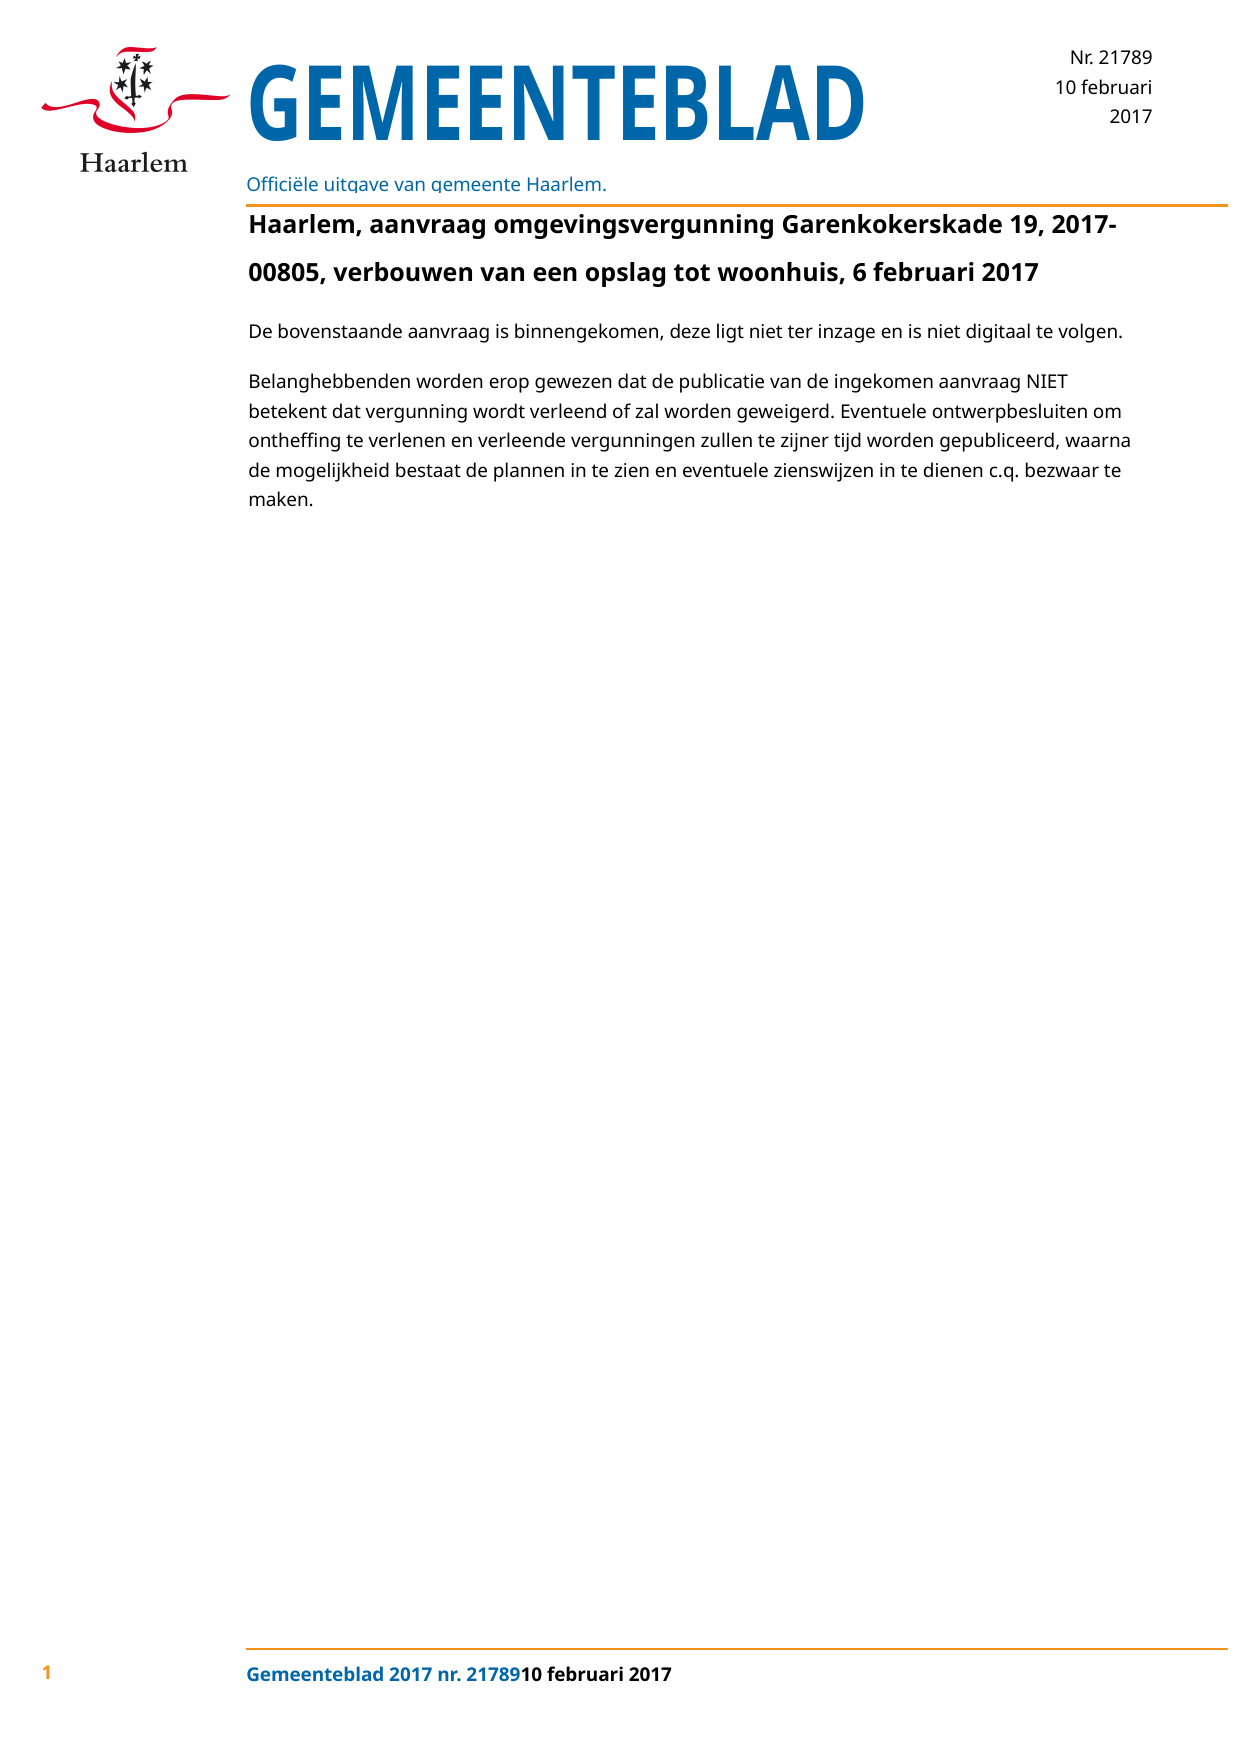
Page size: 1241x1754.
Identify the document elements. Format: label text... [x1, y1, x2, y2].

text De bovenstaande aanvraag is binnengekomen, deze ligt niet ter inzage en is niet digitaal te volgen. [248, 318, 1152, 344]
picture [41, 47, 231, 172]
text Belanghebbenden worden erop gewezen dat de publicatie van de ingekomen aanvraag NIET betekent dat vergunning wordt verleend of zal worden geweigerd. Eventuele ontwerpbesluiten om ontheffing te verlenen en verleende vergunningen zullen te zijner tijd worden gepubliceerd, waarna de mogelijkheid bestaat de plannen in te zien en eventuele zienswijzen in te dienen c.q. bezwaar te maken. [248, 368, 1152, 512]
text Haarlem, aanvraag omgevingsvergunning Garenkokerskade 19, 2017-00805, verbouwen van een opslag tot woonhuis, 6 februari 2017 [248, 207, 1152, 288]
